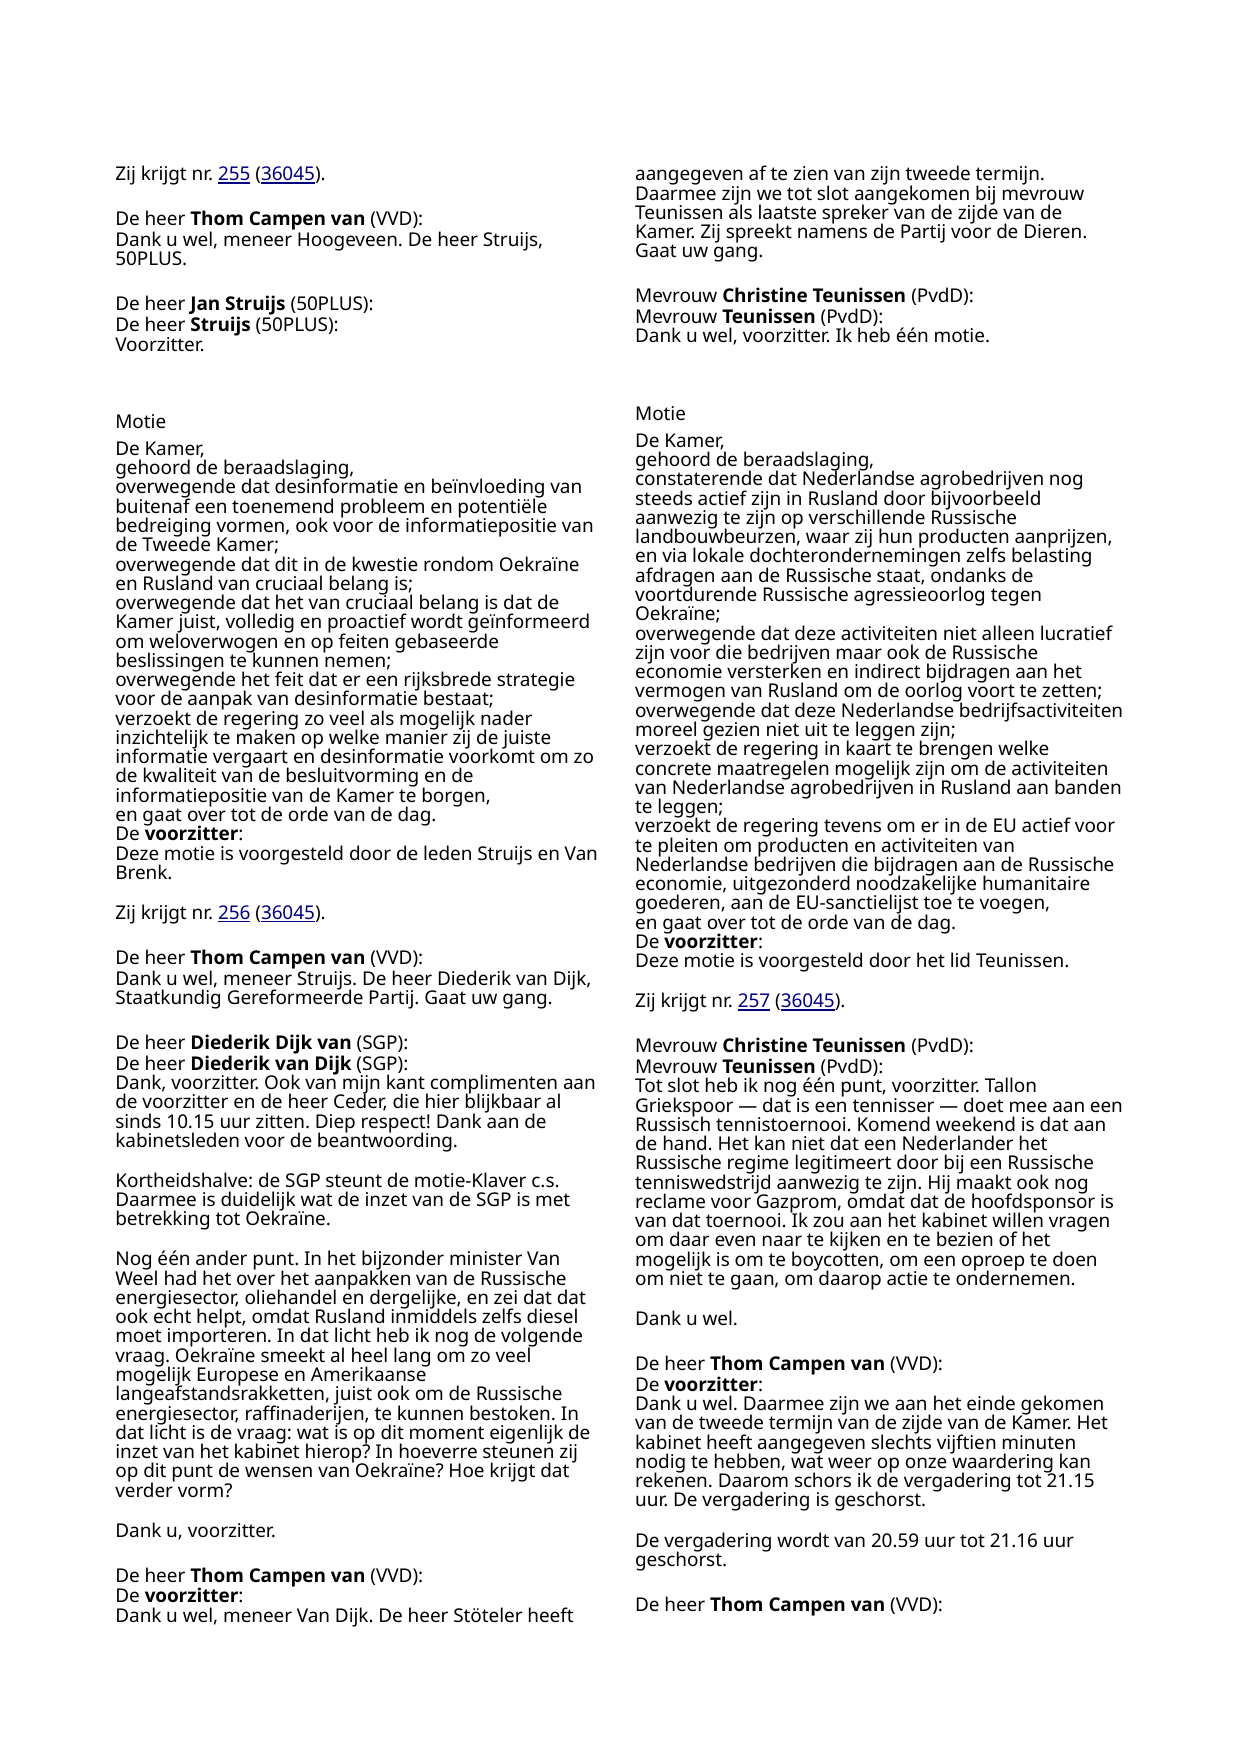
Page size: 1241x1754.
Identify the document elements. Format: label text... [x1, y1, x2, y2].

text Motie [115, 408, 605, 434]
text Dank u wel, meneer Hoogeveen. De heer Struijs, 50PLUS. [115, 231, 605, 270]
text Dank u wel, meneer Struijs. De heer Diederik van Dijk, Staatkundig Gereformeerde Partij. Gaat uw gang. [115, 970, 605, 1008]
text gehoord de beraadslaging, [635, 451, 1125, 470]
text Dank u wel, voorzitter. Ik heb één motie. [635, 327, 1125, 347]
text De heer Thom Campen van (VVD): [115, 205, 605, 231]
text Dank u wel. Daarmee zijn we aan het einde gekomen van de tweede termijn van de zijde van de Kamer. Het kabinet heeft aangegeven slechts vijftien minuten nodig te hebben, wat weer op onze waardering kan rekenen. Daarom schors ik de vergadering tot 21.15 uur. De vergadering is geschorst. [635, 1395, 1125, 1511]
text overwegende het feit dat er een rijksbrede strategie voor de aanpak van desinformatie bestaat; [115, 671, 605, 710]
text De Kamer, [635, 432, 1125, 451]
text De voorzitter: [115, 1587, 605, 1607]
text De vergadering wordt van 20.59 uur tot 21.16 uur geschorst. [635, 1532, 1125, 1570]
text overwegende dat deze activiteiten niet alleen lucratief zijn voor die bedrijven maar ook de Russische economie versterken en indirect bijdragen aan het vermogen van Rusland om de oorlog voort te zetten; [635, 624, 1125, 702]
text De voorzitter: [635, 1376, 1125, 1395]
text De heer Thom Campen van (VVD): [635, 1591, 1125, 1617]
text verzoekt de regering tevens om er in de EU actief voor te pleiten om producten en activiteiten van Nederlandse bedrijven die bijdragen aan de Russische economie, uitgezonderd noodzakelijke humanitaire goederen, aan de EU-sanctielijst toe te voegen, [635, 817, 1125, 914]
text en gaat over tot de orde van de dag. [635, 914, 1125, 933]
text Deze motie is voorgesteld door de leden Struijs en Van Brenk. [115, 844, 605, 883]
text De heer Diederik Dijk van (SGP): [115, 1029, 605, 1055]
text Deze motie is voorgesteld door het lid Teunissen. [635, 952, 1125, 971]
text De heer Jan Struijs (50PLUS): [115, 291, 605, 316]
text Zij krijgt nr. 256 (36045). [115, 904, 605, 923]
text verzoekt de regering in kaart te brengen welke concrete maatregelen mogelijk zijn om de activiteiten van Nederlandse agrobedrijven in Rusland aan banden te leggen; [635, 740, 1125, 817]
text overwegende dat dit in de kwestie rondom Oekraïne en Rusland van cruciaal belang is; [115, 556, 605, 594]
text overwegende dat het van cruciaal belang is dat de Kamer juist, volledig en proactief wordt geïnformeerd om weloverwogen en op feiten gebaseerde beslissingen te kunnen nemen; [115, 594, 605, 671]
text Mevrouw Teunissen (PvdD): [635, 308, 1125, 327]
text De heer Diederik van Dijk (SGP): [115, 1055, 605, 1074]
text Zij krijgt nr. 255 (36045). [115, 165, 605, 184]
text Zij krijgt nr. 257 (36045). [635, 992, 1125, 1011]
text verzoekt de regering zo veel als mogelijk nader inzichtelijk te maken op welke manier zij de juiste informatie vergaart en desinformatie voorkomt om zo de kwaliteit van de besluitvorming en de informatiepositie van de Kamer te borgen, [115, 710, 605, 806]
text Nog één ander punt. In het bijzonder minister Van Weel had het over het aanpakken van de Russische energiesector, oliehandel en dergelijke, en zei dat dat ook echt helpt, omdat Rusland inmiddels zelfs diesel moet importeren. In dat licht heb ik nog de volgende vraag. Oekraïne smeekt al heel lang om zo veel mogelijk Europese en Amerikaanse langeafstandsrakketten, juist ook om de Russische energiesector, raffinaderijen, te kunnen bestoken. In dat licht is de vraag: wat is op dit moment eigenlijk de inzet van het kabinet hierop? In hoeverre steunen zij op dit punt de wensen van Oekraïne? Hoe krijgt dat verder vorm? [115, 1250, 605, 1501]
text gehoord de beraadslaging, [115, 459, 605, 478]
text overwegende dat desinformatie en beïnvloeding van buitenaf een toenemend probleem en potentiële bedreiging vormen, ook voor de informatiepositie van de Tweede Kamer; [115, 478, 605, 556]
text aangegeven af te zien van zijn tweede termijn. Daarmee zijn we tot slot aangekomen bij mevrouw Teunissen als laatste spreker van de zijde van de Kamer. Zij spreekt namens de Partij voor de Dieren. Gaat uw gang. [635, 165, 1125, 262]
text Mevrouw Teunissen (PvdD): [635, 1058, 1125, 1077]
text De heer Struijs (50PLUS): [115, 316, 605, 336]
text en gaat over tot de orde van de dag. [115, 806, 605, 825]
text De Kamer, [115, 440, 605, 459]
text De voorzitter: [635, 933, 1125, 952]
text De voorzitter: [115, 825, 605, 844]
text Voorzitter. [115, 336, 605, 355]
text Kortheidshalve: de SGP steunt de motie-Klaver c.s. Daarmee is duidelijk wat de inzet van de SGP is met betrekking tot Oekraïne. [115, 1172, 605, 1230]
text De heer Thom Campen van (VVD): [635, 1350, 1125, 1376]
text De heer Thom Campen van (VVD): [115, 1562, 605, 1587]
text Motie [635, 400, 1125, 426]
text constaterende dat Nederlandse agrobedrijven nog steeds actief zijn in Rusland door bijvoorbeeld aanwezig te zijn op verschillende Russische landbouwbeurzen, waar zij hun producten aanprijzen, en via lokale dochterondernemingen zelfs belasting afdragen aan de Russische staat, ondanks de voortdurende Russische agressieoorlog tegen Oekraïne; [635, 470, 1125, 624]
text Tot slot heb ik nog één punt, voorzitter. Tallon Griekspoor — dat is een tennisser — doet mee aan een Russisch tennistoernooi. Komend weekend is dat aan de hand. Het kan niet dat een Nederlander het Russische regime legitimeert door bij een Russische tenniswedstrijd aanwezig te zijn. Hij maakt ook nog reclame voor Gazprom, omdat dat de hoofdsponsor is van dat toernooi. Ik zou aan het kabinet willen vragen om daar even naar te kijken en te bezien of het mogelijk is om te boycotten, om een oproep te doen om niet te gaan, om daarop actie te ondernemen. [635, 1077, 1125, 1289]
text Dank u wel. [635, 1310, 1125, 1329]
text Mevrouw Christine Teunissen (PvdD): [635, 1032, 1125, 1058]
text Mevrouw Christine Teunissen (PvdD): [635, 282, 1125, 308]
text overwegende dat deze Nederlandse bedrijfsactiviteiten moreel gezien niet uit te leggen zijn; [635, 702, 1125, 740]
text De heer Thom Campen van (VVD): [115, 944, 605, 970]
text Dank, voorzitter. Ook van mijn kant complimenten aan de voorzitter en de heer Ceder, die hier blijkbaar al sinds 10.15 uur zitten. Diep respect! Dank aan de kabinetsleden voor de beantwoording. [115, 1074, 605, 1151]
text Dank u wel, meneer Van Dijk. De heer Stöteler heeft [115, 1607, 605, 1626]
text Dank u, voorzitter. [115, 1522, 605, 1541]
